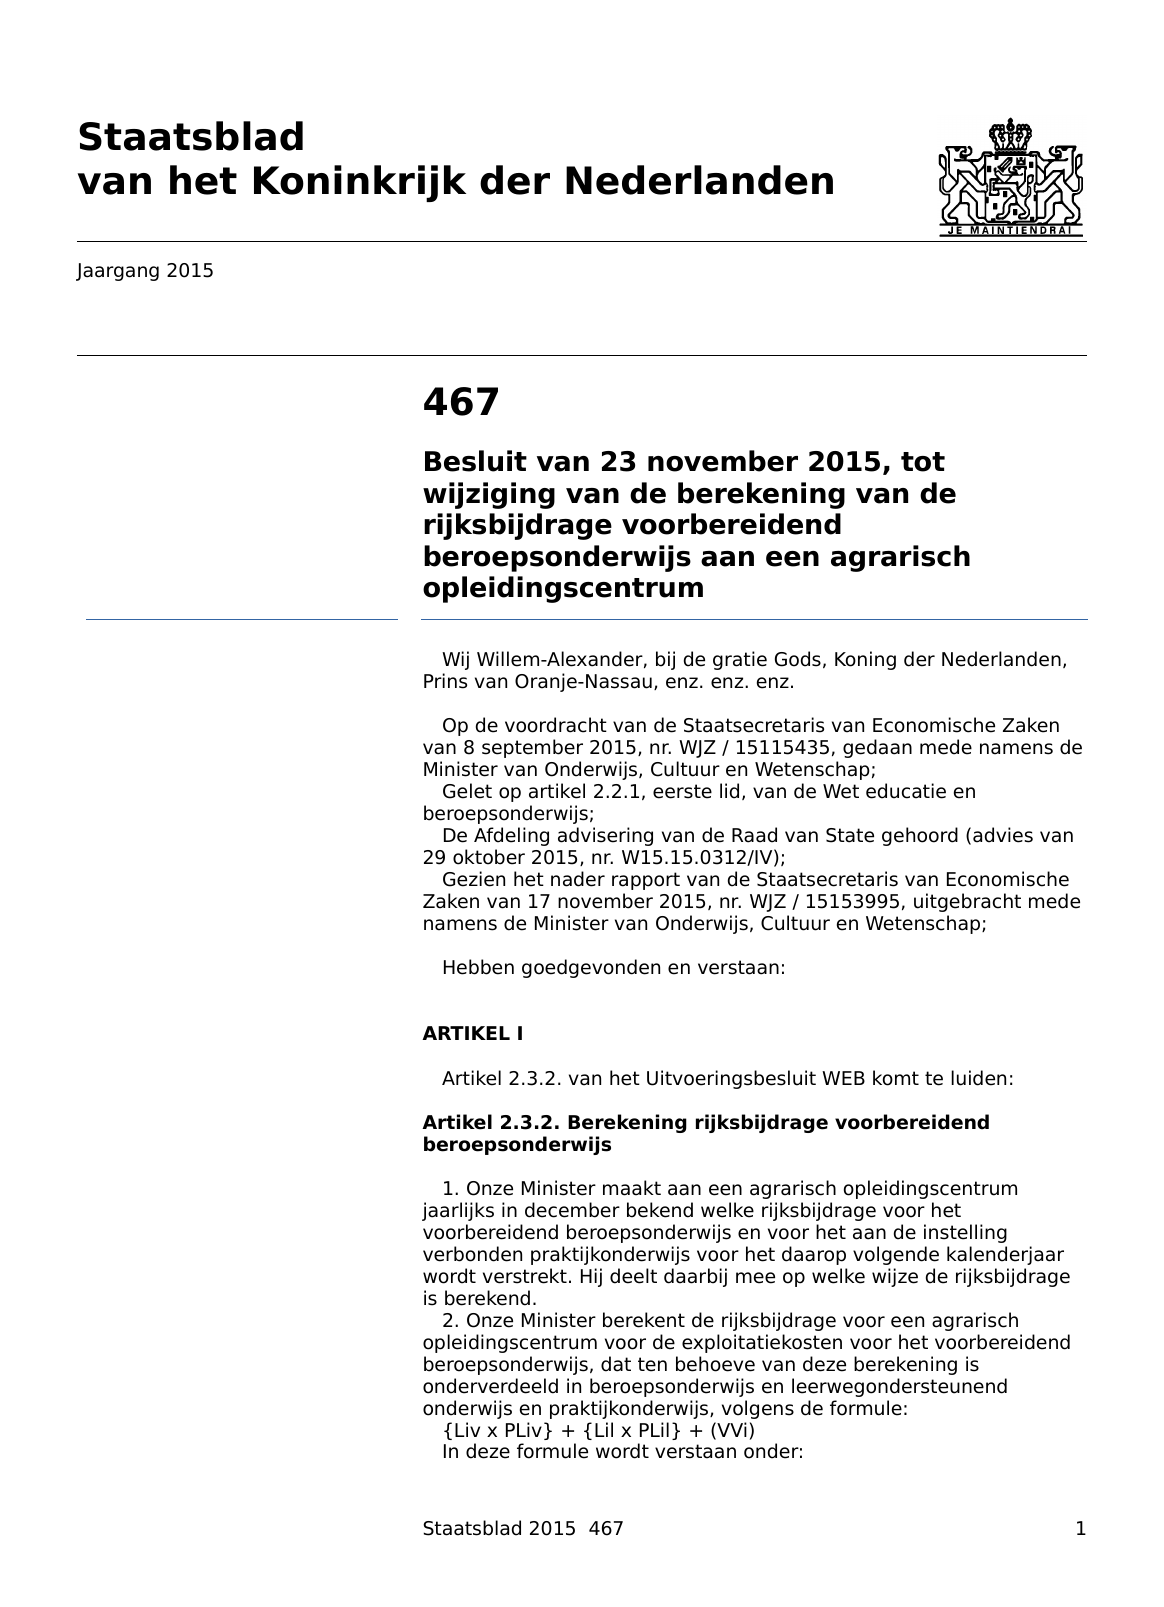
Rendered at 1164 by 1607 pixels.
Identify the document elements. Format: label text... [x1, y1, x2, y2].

subtitle Artikel 2.3.2. Berekening rijksbijdrage voorbereidend beroepsonderwijs [422, 1112, 1087, 1156]
text 2. Onze Minister berekent de rijksbijdrage voor een agrarisch opleidingscentrum voor de exploitatiekosten voor het voorbereidend beroepsonderwijs, dat ten behoeve van deze berekening is onderverdeeld in beroepsonderwijs en leerwegondersteunend onderwijs en praktijkonderwijs, volgens de formule: [422, 1309, 1087, 1419]
text Gelet op artikel 2.2.1, eerste lid, van de Wet educatie en beroepsonderwijs; [422, 781, 1087, 825]
picture [936, 115, 1087, 240]
subtitle 467 [422, 381, 1087, 424]
table_header Staatsblad van het Koninkrijk der Nederlanden [77, 100, 886, 241]
table_header [886, 100, 1087, 241]
text Hebben goedgevonden en verstaan: [422, 957, 1087, 979]
table_cell Jaargang 2015 [77, 242, 1087, 355]
text Besluit van 23 november 2015, tot wijziging van de berekening van de rijksbijdrage voorbereidend beroepsonderwijs aan een agrarisch opleidingscentrum [422, 447, 1087, 604]
text {Liv x PLiv} + {Lil x PLil} + (VVi) [422, 1419, 1087, 1441]
text Op de voordracht van de Staatsecretaris van Economische Zaken van 8 september 2015, nr. WJZ / 15115435, gedaan mede namens de Minister van Onderwijs, Cultuur en Wetenschap; [422, 715, 1087, 781]
text De Afdeling advisering van de Raad van State gehoord (advies van 29 oktober 2015, nr. W15.15.0312/IV); [422, 825, 1087, 869]
text Gezien het nader rapport van de Staatsecretaris van Economische Zaken van 17 november 2015, nr. WJZ / 15153995, uitgebracht mede namens de Minister van Onderwijs, Cultuur en Wetenschap; [422, 869, 1087, 935]
subtitle ARTIKEL I [422, 1023, 1087, 1045]
text In deze formule wordt verstaan onder: [422, 1441, 1087, 1463]
text Artikel 2.3.2. van het Uitvoeringsbesluit WEB komt te luiden: [422, 1067, 1087, 1089]
text 1. Onze Minister maakt aan een agrarisch opleidingscentrum jaarlijks in december bekend welke rijksbijdrage voor het voorbereidend beroepsonderwijs en voor het aan de instelling verbonden praktijkonderwijs voor het daarop volgende kalenderjaar wordt verstrekt. Hij deelt daarbij mee op welke wijze de rijksbijdrage is berekend. [422, 1178, 1087, 1309]
text Wij Willem-Alexander, bij de gratie Gods, Koning der Nederlanden, Prins van Oranje-Nassau, enz. enz. enz. [422, 649, 1087, 693]
